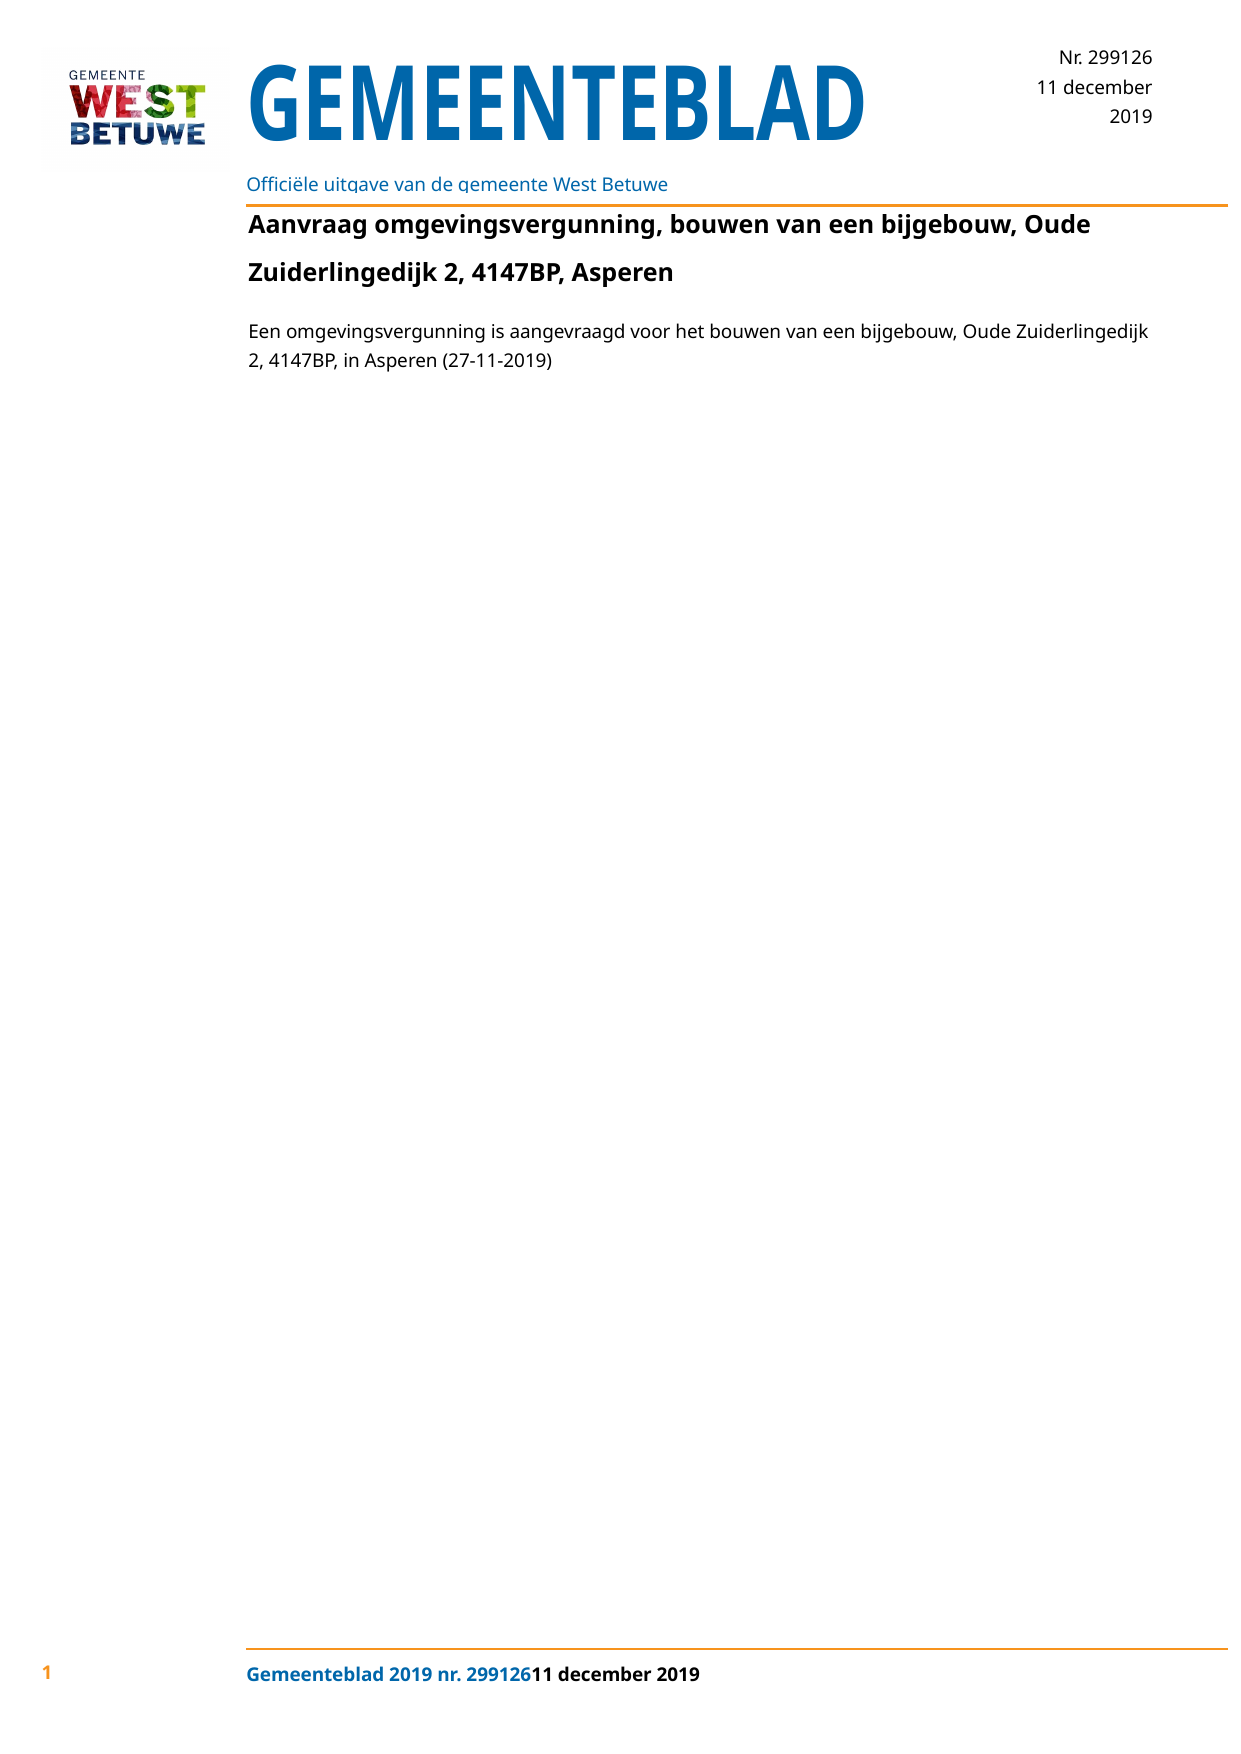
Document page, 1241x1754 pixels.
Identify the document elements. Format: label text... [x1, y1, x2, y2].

text Aanvraag omgevingsvergunning, bouwen van een bijgebouw, Oude Zuiderlingedijk 2, 4147BP, Asperen [248, 207, 1152, 288]
text Een omgevingsvergunning is aangevraagd voor het bouwen van een bijgebouw, Oude Zuiderlingedijk 2, 4147BP, in Asperen (27-11-2019) [248, 318, 1152, 373]
picture [41, 47, 231, 172]
